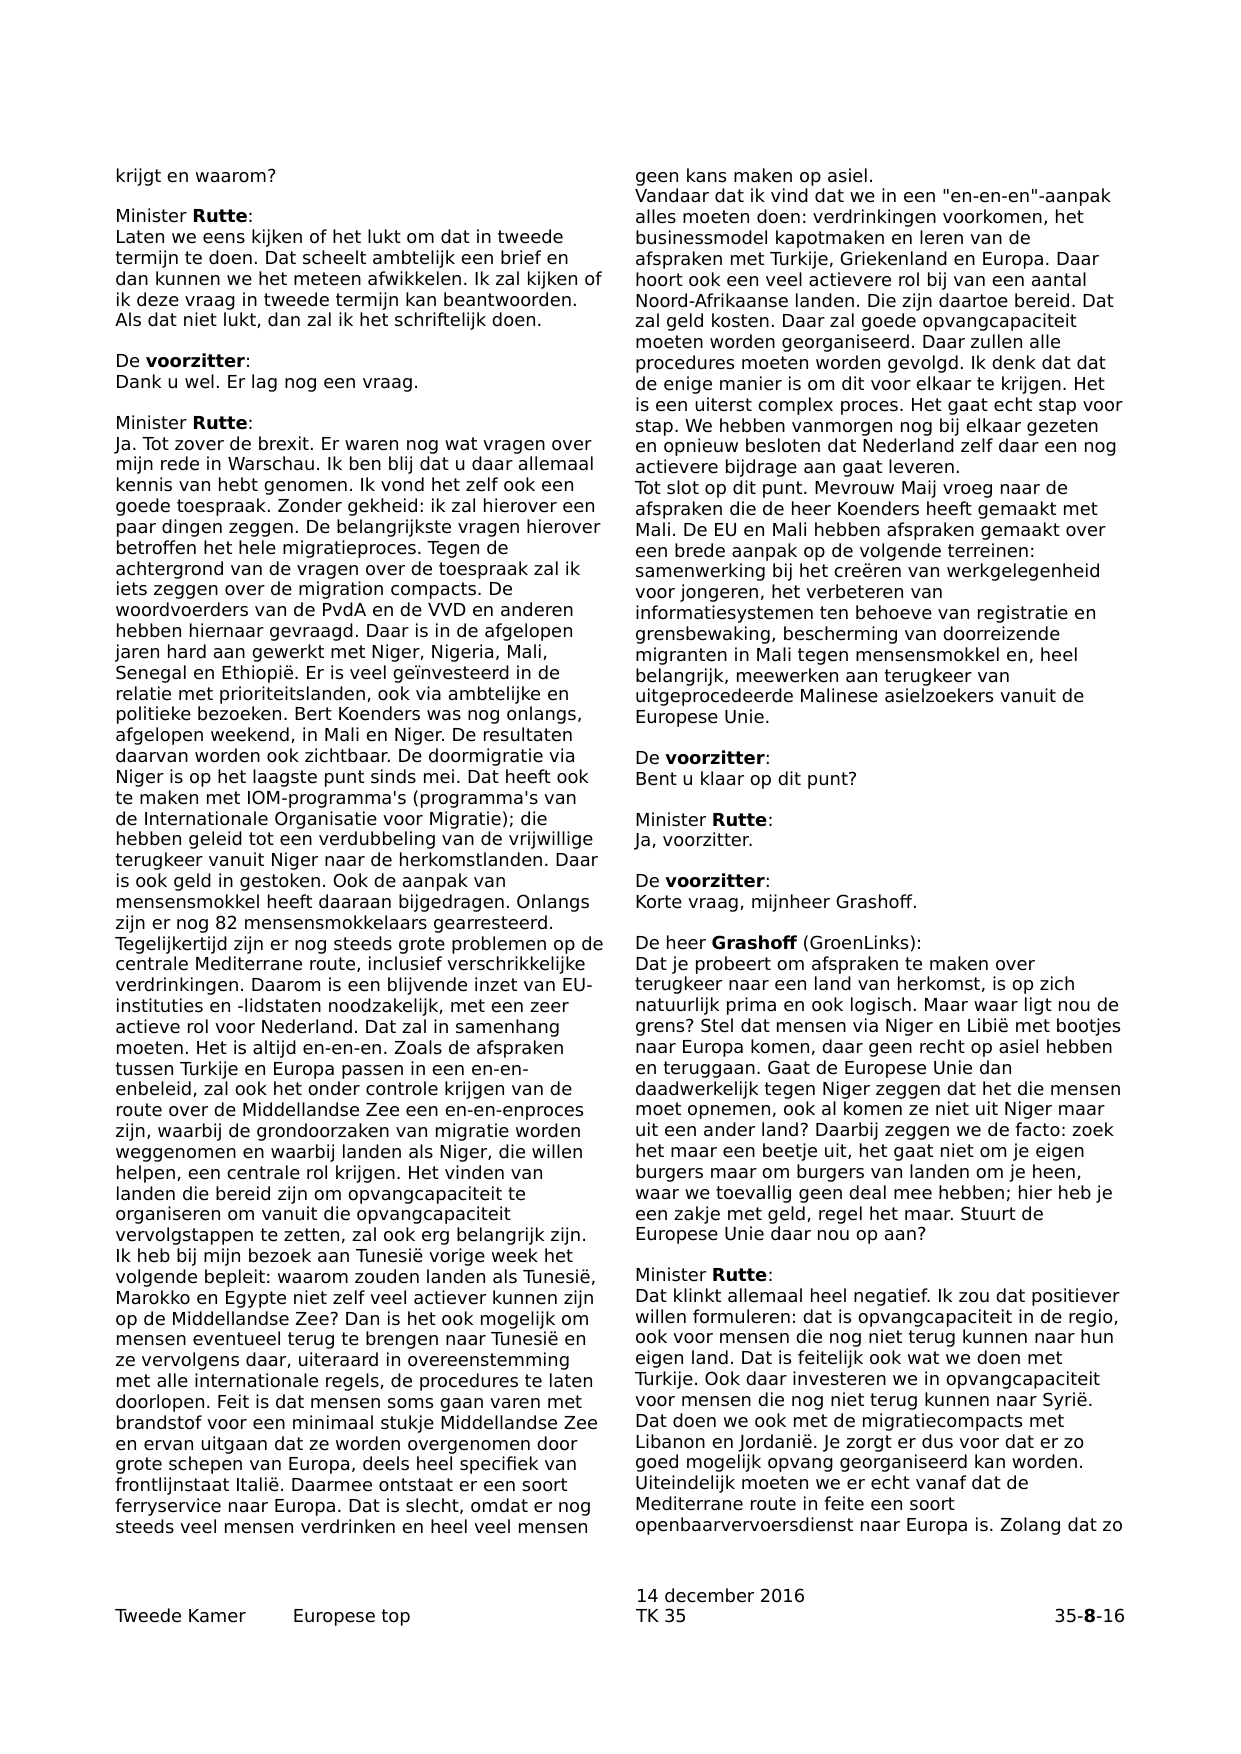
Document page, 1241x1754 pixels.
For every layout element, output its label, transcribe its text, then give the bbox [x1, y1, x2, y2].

text Bent u klaar op dit punt? [635, 768, 1125, 789]
text De voorzitter: [635, 871, 1125, 892]
text Ik heb bij mijn bezoek aan Tunesië vorige week het volgende bepleit: waarom zouden landen als Tunesië, Marokko en Egypte niet zelf veel actiever kunnen zijn op de Middellandse Zee? Dan is het ook mogelijk om mensen eventueel terug te brengen naar Tunesië en ze vervolgens daar, uiteraard in overeenstemming met alle internationale regels, de procedures te laten doorlopen. Feit is dat mensen soms gaan varen met brandstof voor een minimaal stukje Middellandse Zee en ervan uitgaan dat ze worden overgenomen door grote schepen van Europa, deels heel specifiek van frontlijnstaat Italië. Daarmee ontstaat er een soort ferryservice naar Europa. Dat is slecht, omdat er nog steeds veel mensen verdrinken en heel veel mensen [115, 1246, 605, 1537]
text Dat je probeert om afspraken te maken over terugkeer naar een land van herkomst, is op zich natuurlijk prima en ook logisch. Maar waar ligt nou de grens? Stel dat mensen via Niger en Libië met bootjes naar Europa komen, daar geen recht op asiel hebben en teruggaan. Gaat de Europese Unie dan daadwerkelijk tegen Niger zeggen dat het die mensen moet opnemen, ook al komen ze niet uit Niger maar uit een ander land? Daarbij zeggen we de facto: zoek het maar een beetje uit, het gaat niet om je eigen burgers maar om burgers van landen om je heen, waar we toevallig geen deal mee hebben; hier heb je een zakje met geld, regel het maar. Stuurt de Europese Unie daar nou op aan? [635, 953, 1125, 1245]
text Minister Rutte: [115, 413, 605, 433]
text Ja, voorzitter. [635, 830, 1125, 851]
text Tegelijkertijd zijn er nog steeds grote problemen op de centrale Mediterrane route, inclusief verschrikkelijke verdrinkingen. Daarom is een blijvende inzet van EU-instituties en -lidstaten noodzakelijk, met een zeer actieve rol voor Nederland. Dat zal in samenhang moeten. Het is altijd en-en-en. Zoals de afspraken tussen Turkije en Europa passen in een en-en-enbeleid, zal ook het onder controle krijgen van de route over de Middellandse Zee een en-en-enproces zijn, waarbij de grondoorzaken van migratie worden weggenomen en waarbij landen als Niger, die willen helpen, een centrale rol krijgen. Het vinden van landen die bereid zijn om opvangcapaciteit te organiseren om vanuit die opvangcapaciteit vervolgstappen te zetten, zal ook erg belangrijk zijn. [115, 933, 605, 1246]
text Ja. Tot zover de brexit. Er waren nog wat vragen over mijn rede in Warschau. Ik ben blij dat u daar allemaal kennis van hebt genomen. Ik vond het zelf ook een goede toespraak. Zonder gekheid: ik zal hierover een paar dingen zeggen. De belangrijkste vragen hierover betroffen het hele migratieproces. Tegen de achtergrond van de vragen over de toespraak zal ik iets zeggen over de migration compacts. De woordvoerders van de PvdA en de VVD en anderen hebben hiernaar gevraagd. Daar is in de afgelopen jaren hard aan gewerkt met Niger, Nigeria, Mali, Senegal en Ethiopië. Er is veel geïnvesteerd in de relatie met prioriteitslanden, ook via ambtelijke en politieke bezoeken. Bert Koenders was nog onlangs, afgelopen weekend, in Mali en Niger. De resultaten daarvan worden ook zichtbaar. De doormigratie via Niger is op het laagste punt sinds mei. Dat heeft ook te maken met IOM-programma's (programma's van de Internationale Organisatie voor Migratie); die hebben geleid tot een verdubbeling van de vrijwillige terugkeer vanuit Niger naar de herkomstlanden. Daar is ook geld in gestoken. Ook de aanpak van mensensmokkel heeft daaraan bijgedragen. Onlangs zijn er nog 82 mensensmokkelaars gearresteerd. [115, 433, 605, 933]
text De voorzitter: [635, 748, 1125, 768]
text geen kans maken op asiel. [635, 165, 1125, 186]
text Vandaar dat ik vind dat we in een "en-en-en"-aanpak alles moeten doen: verdrinkingen voorkomen, het businessmodel kapotmaken en leren van de afspraken met Turkije, Griekenland en Europa. Daar hoort ook een veel actievere rol bij van een aantal Noord-Afrikaanse landen. Die zijn daartoe bereid. Dat zal geld kosten. Daar zal goede opvangcapaciteit moeten worden georganiseerd. Daar zullen alle procedures moeten worden gevolgd. Ik denk dat dat de enige manier is om dit voor elkaar te krijgen. Het is een uiterst complex proces. Het gaat echt stap voor stap. We hebben vanmorgen nog bij elkaar gezeten en opnieuw besloten dat Nederland zelf daar een nog actievere bijdrage aan gaat leveren. [635, 186, 1125, 478]
text Dank u wel. Er lag nog een vraag. [115, 372, 605, 393]
text krijgt en waarom? [115, 165, 605, 186]
text Dat klinkt allemaal heel negatief. Ik zou dat positiever willen formuleren: dat is opvangcapaciteit in de regio, ook voor mensen die nog niet terug kunnen naar hun eigen land. Dat is feitelijk ook wat we doen met Turkije. Ook daar investeren we in opvangcapaciteit voor mensen die nog niet terug kunnen naar Syrië. Dat doen we ook met de migratiecompacts met Libanon en Jordanië. Je zorgt er dus voor dat er zo goed mogelijk opvang georganiseerd kan worden. Uiteindelijk moeten we er echt vanaf dat de Mediterrane route in feite een soort openbaarvervoersdienst naar Europa is. Zolang dat zo [635, 1286, 1125, 1536]
text Minister Rutte: [635, 809, 1125, 830]
text De voorzitter: [115, 351, 605, 372]
text Laten we eens kijken of het lukt om dat in tweede termijn te doen. Dat scheelt ambtelijk een brief en dan kunnen we het meteen afwikkelen. Ik zal kijken of ik deze vraag in tweede termijn kan beantwoorden. Als dat niet lukt, dan zal ik het schriftelijk doen. [115, 227, 605, 331]
text Tot slot op dit punt. Mevrouw Maij vroeg naar de afspraken die de heer Koenders heeft gemaakt met Mali. De EU en Mali hebben afspraken gemaakt over een brede aanpak op de volgende terreinen: samenwerking bij het creëren van werkgelegenheid voor jongeren, het verbeteren van informatiesystemen ten behoeve van registratie en grensbewaking, bescherming van doorreizende migranten in Mali tegen mensensmokkel en, heel belangrijk, meewerken aan terugkeer van uitgeprocedeerde Malinese asielzoekers vanuit de Europese Unie. [635, 478, 1125, 728]
text Minister Rutte: [115, 206, 605, 227]
text Minister Rutte: [635, 1265, 1125, 1286]
text De heer Grashoff (GroenLinks): [635, 932, 1125, 953]
text Korte vraag, mijnheer Grashoff. [635, 892, 1125, 912]
